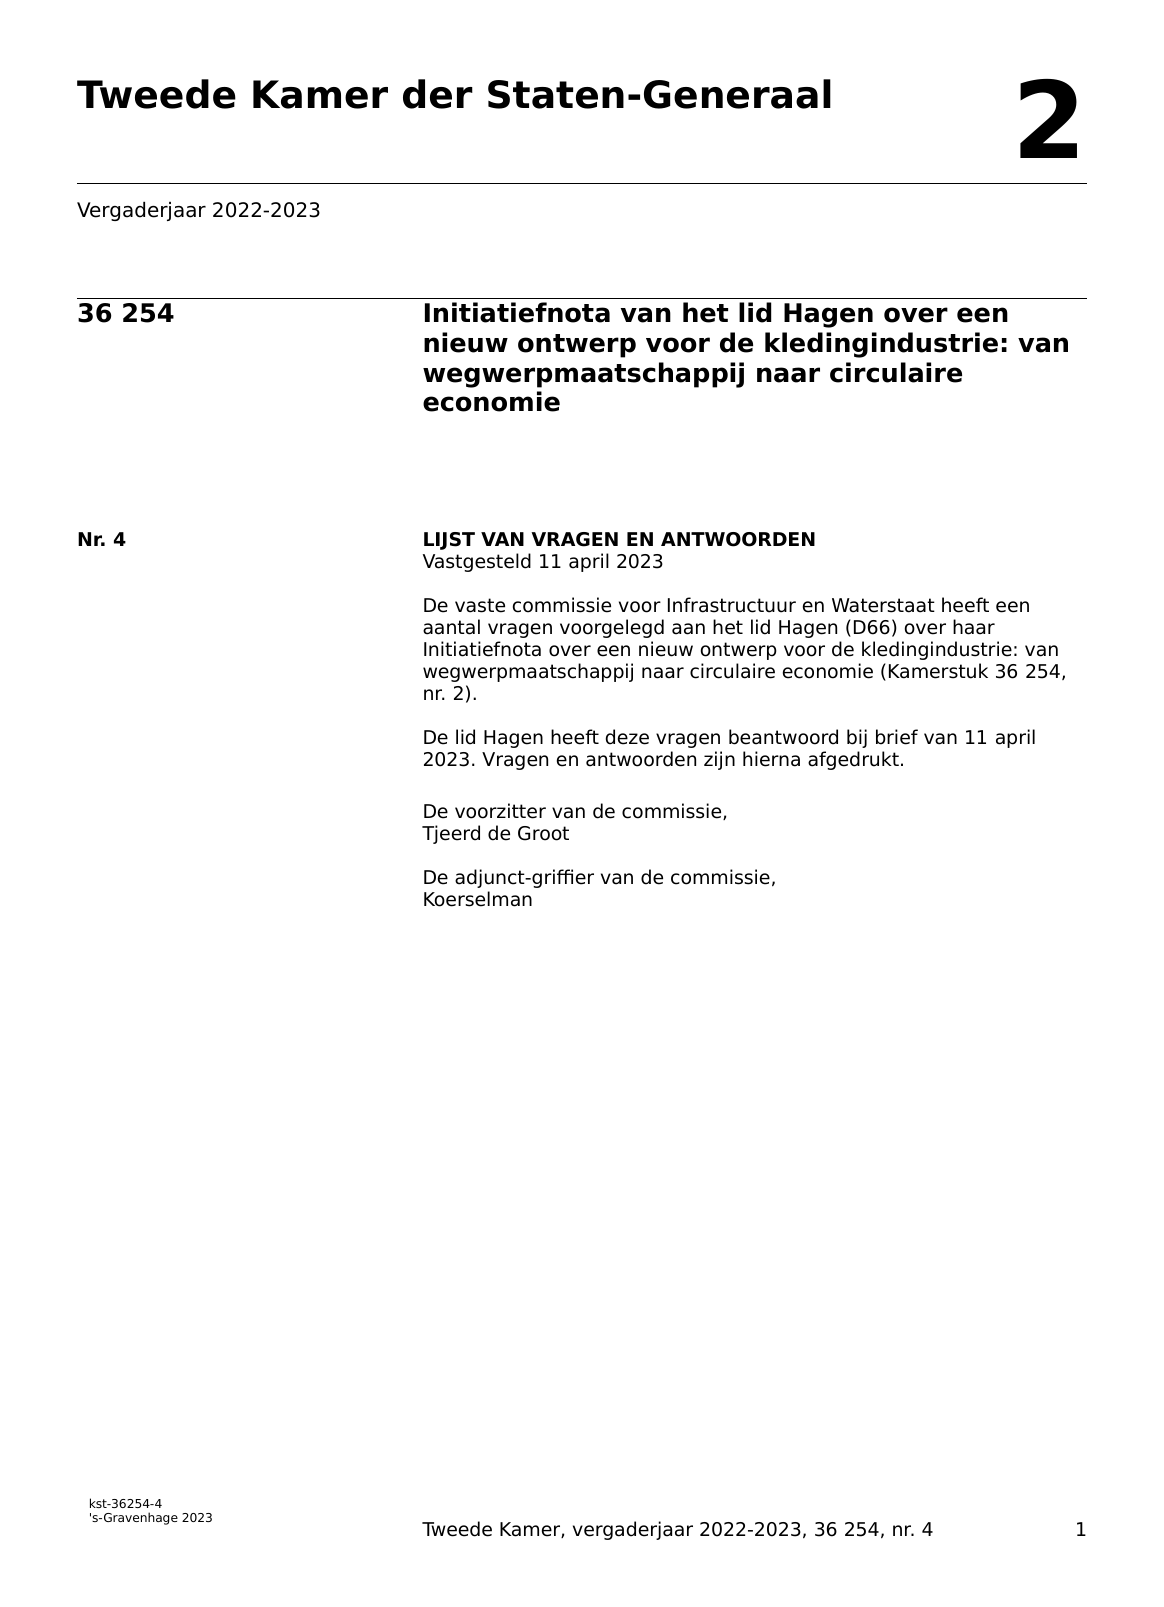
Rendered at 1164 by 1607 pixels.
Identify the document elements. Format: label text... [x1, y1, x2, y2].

text 's-Gravenhage 2023 [88, 1511, 323, 1525]
table_header 2 [886, 59, 1087, 183]
text De adjunct-griffier van de commissie, Koerselman [422, 867, 1087, 911]
text Vastgesteld 11 april 2023 [422, 551, 1087, 573]
text De vaste commissie voor Infrastructuur en Waterstaat heeft een aantal vragen voorgelegd aan het lid Hagen (D66) over haar Initiatiefnota over een nieuw ontwerp voor de kledingindustrie: van wegwerpmaatschappij naar circulaire economie (Kamerstuk 36 254, nr. 2). [422, 595, 1087, 705]
table_header Tweede Kamer der Staten-Generaal [77, 59, 886, 183]
table_cell Vergaderjaar 2022-2023 [77, 184, 1087, 298]
text De voorzitter van de commissie, Tjeerd de Groot [422, 801, 1087, 845]
subtitle 36 254 Initiatiefnota van het lid Hagen over een nieuw ontwerp voor de kledingindustrie: van wegwerpmaatschappij naar circulaire economie [77, 299, 1087, 418]
text kst-36254-4 [88, 1497, 323, 1511]
text De lid Hagen heeft deze vragen beantwoord bij brief van 11 april 2023. Vragen en antwoorden zijn hierna afgedrukt. [422, 727, 1087, 771]
subtitle Nr. 4 LIJST VAN VRAGEN EN ANTWOORDEN [77, 529, 1087, 551]
